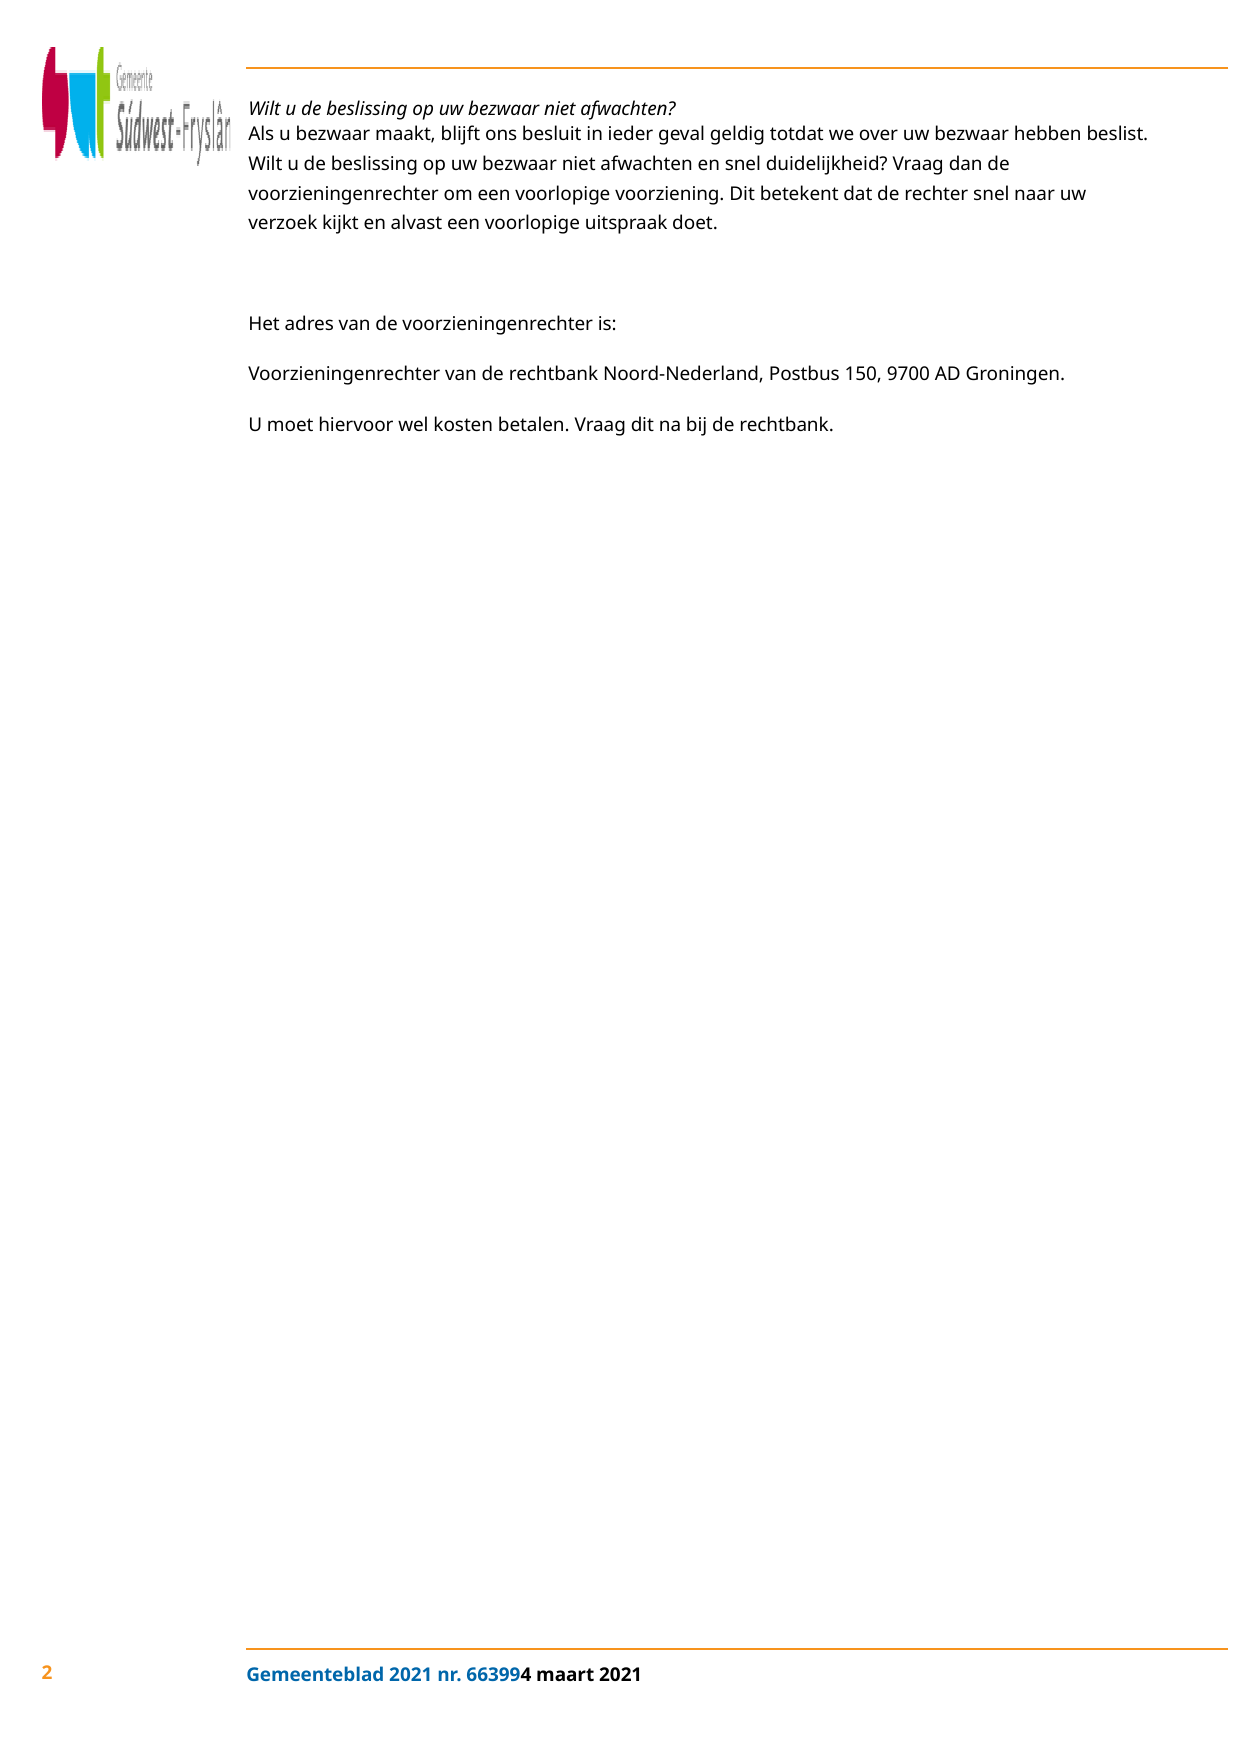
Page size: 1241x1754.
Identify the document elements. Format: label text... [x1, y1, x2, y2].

text Wilt u de beslissing op uw bezwaar niet afwachten? [248, 95, 1152, 121]
text Als u bezwaar maakt, blijft ons besluit in ieder geval geldig totdat we over uw bezwaar hebben beslist. Wilt u de beslissing op uw bezwaar niet afwachten en snel duidelijkheid? Vraag dan de voorzieningenrechter om een voorlopige voorziening. Dit betekent dat de rechter snel naar uw verzoek kijkt en alvast een voorlopige uitspraak doet. [248, 121, 1152, 235]
text Het adres van de voorzieningenrechter is: [248, 310, 1152, 336]
text U moet hiervoor wel kosten betalen. Vraag dit na bij de rechtbank. [248, 411, 1152, 437]
picture [41, 47, 231, 172]
text Voorzieningenrechter van de rechtbank Noord-Nederland, Postbus 150, 9700 AD Groningen. [248, 361, 1152, 386]
